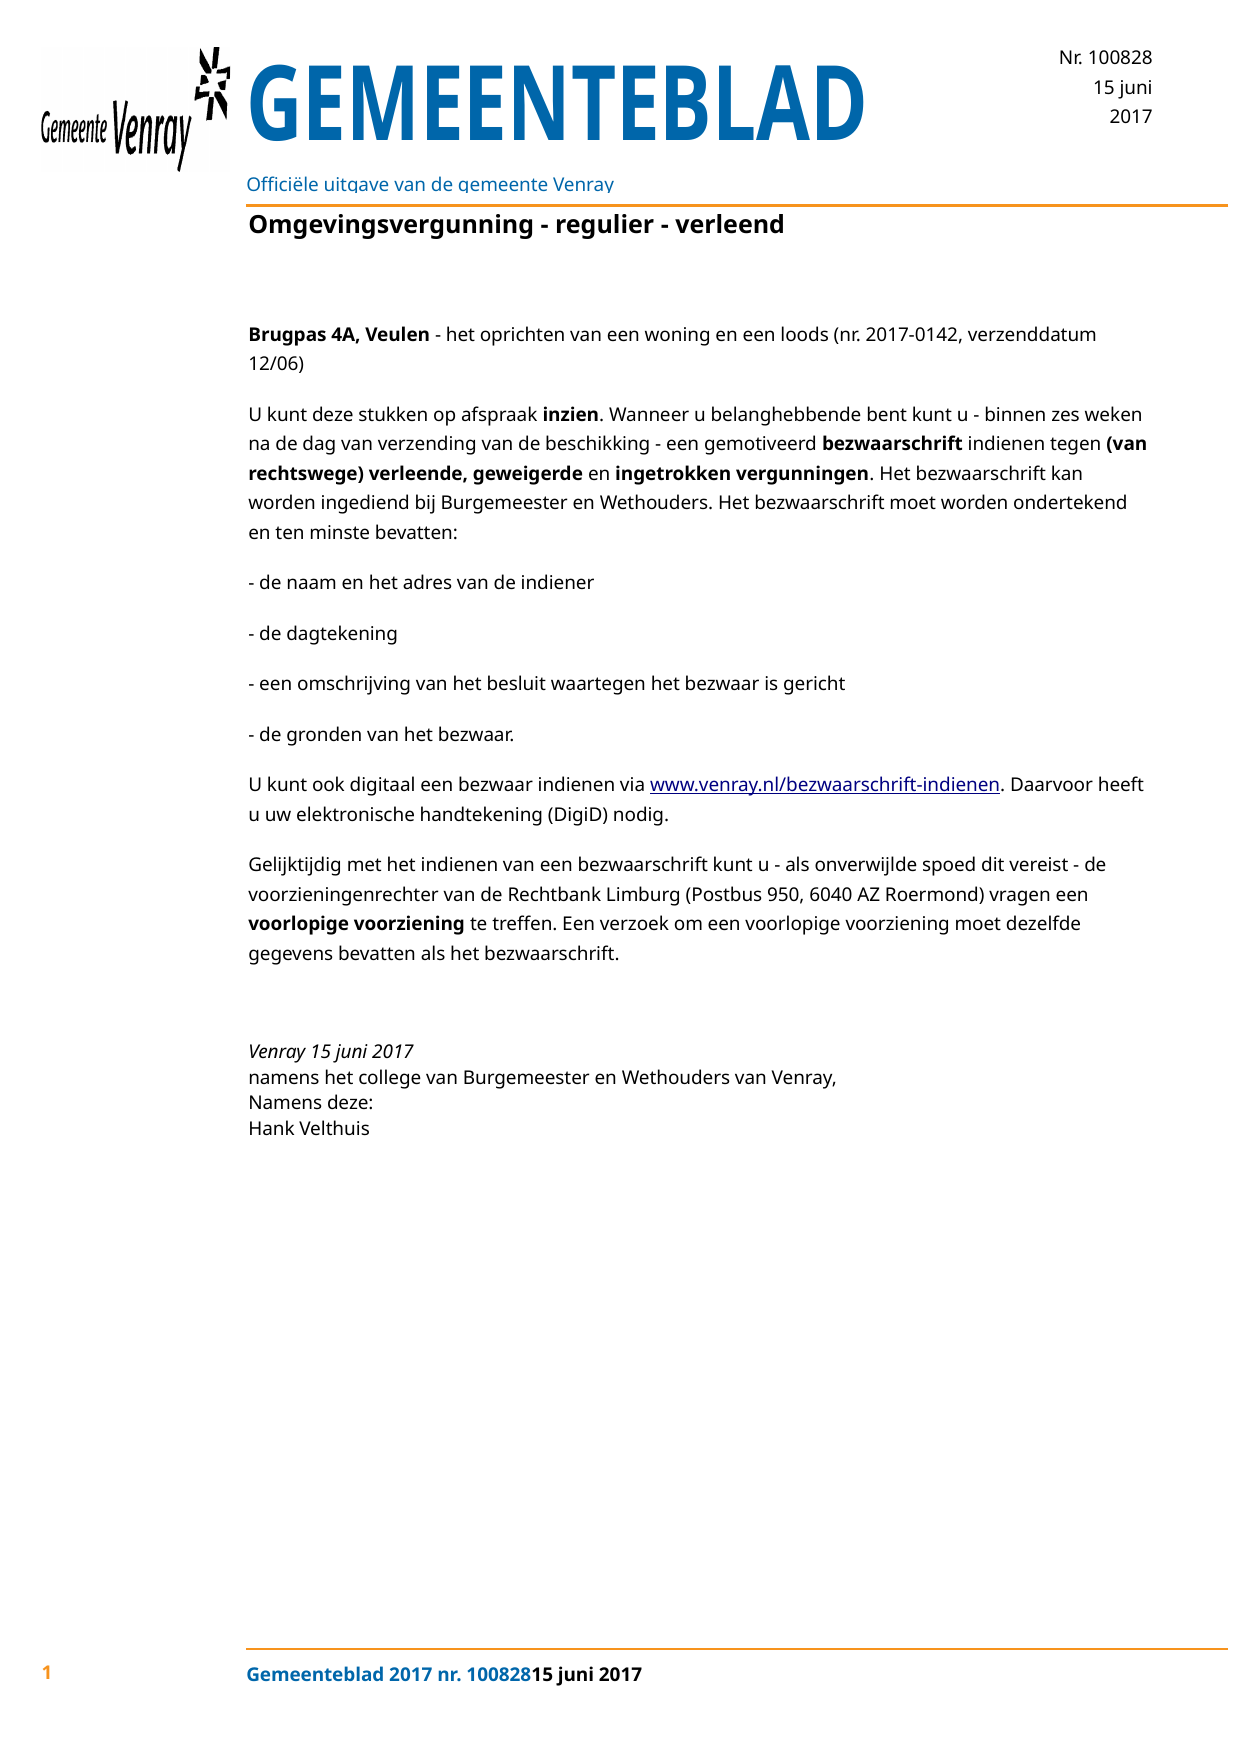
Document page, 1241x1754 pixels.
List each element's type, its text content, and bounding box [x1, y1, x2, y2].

text U kunt ook digitaal een bezwaar indienen via www.venray.nl/bezwaarschrift-indienen. Daarvoor heeft u uw elektronische handtekening (DigiD) nodig. [248, 771, 1152, 826]
text Brugpas 4A, Veulen - het oprichten van een woning en een loods (nr. 2017-0142, verzenddatum 12/06) [248, 321, 1152, 376]
text U kunt deze stukken op afspraak inzien. Wanneer u belanghebbende bent kunt u - binnen zes weken na de dag van verzending van de beschikking - een gemotiveerd bezwaarschrift indienen tegen (van rechtswege) verleende, geweigerde en ingetrokken vergunningen. Het bezwaarschrift kan worden ingediend bij Burgemeester en Wethouders. Het bezwaarschrift moet worden ondertekend en ten minste bevatten: [248, 401, 1152, 545]
text - de dagtekening [248, 620, 1152, 646]
text - een omschrijving van het besluit waartegen het bezwaar is gericht [248, 670, 1152, 696]
text Omgevingsvergunning - regulier - verleend [248, 207, 1152, 241]
text Gelijktijdig met het indienen van een bezwaarschrift kunt u - als onverwijlde spoed dit vereist - de voorzieningenrechter van de Rechtbank Limburg (Postbus 950, 6040 AZ Roermond) vragen een voorlopige voorziening te treffen. Een verzoek om een voorlopige voorziening moet dezelfde gegevens bevatten als het bezwaarschrift. [248, 851, 1152, 966]
text Hank Velthuis [248, 1115, 1152, 1141]
text Namens deze: [248, 1089, 1152, 1115]
text Venray 15 juni 2017 [248, 1038, 1152, 1064]
picture [41, 47, 231, 172]
text - de gronden van het bezwaar. [248, 721, 1152, 746]
text - de naam en het adres van de indiener [248, 569, 1152, 595]
text namens het college van Burgemeester en Wethouders van Venray, [248, 1064, 1152, 1089]
